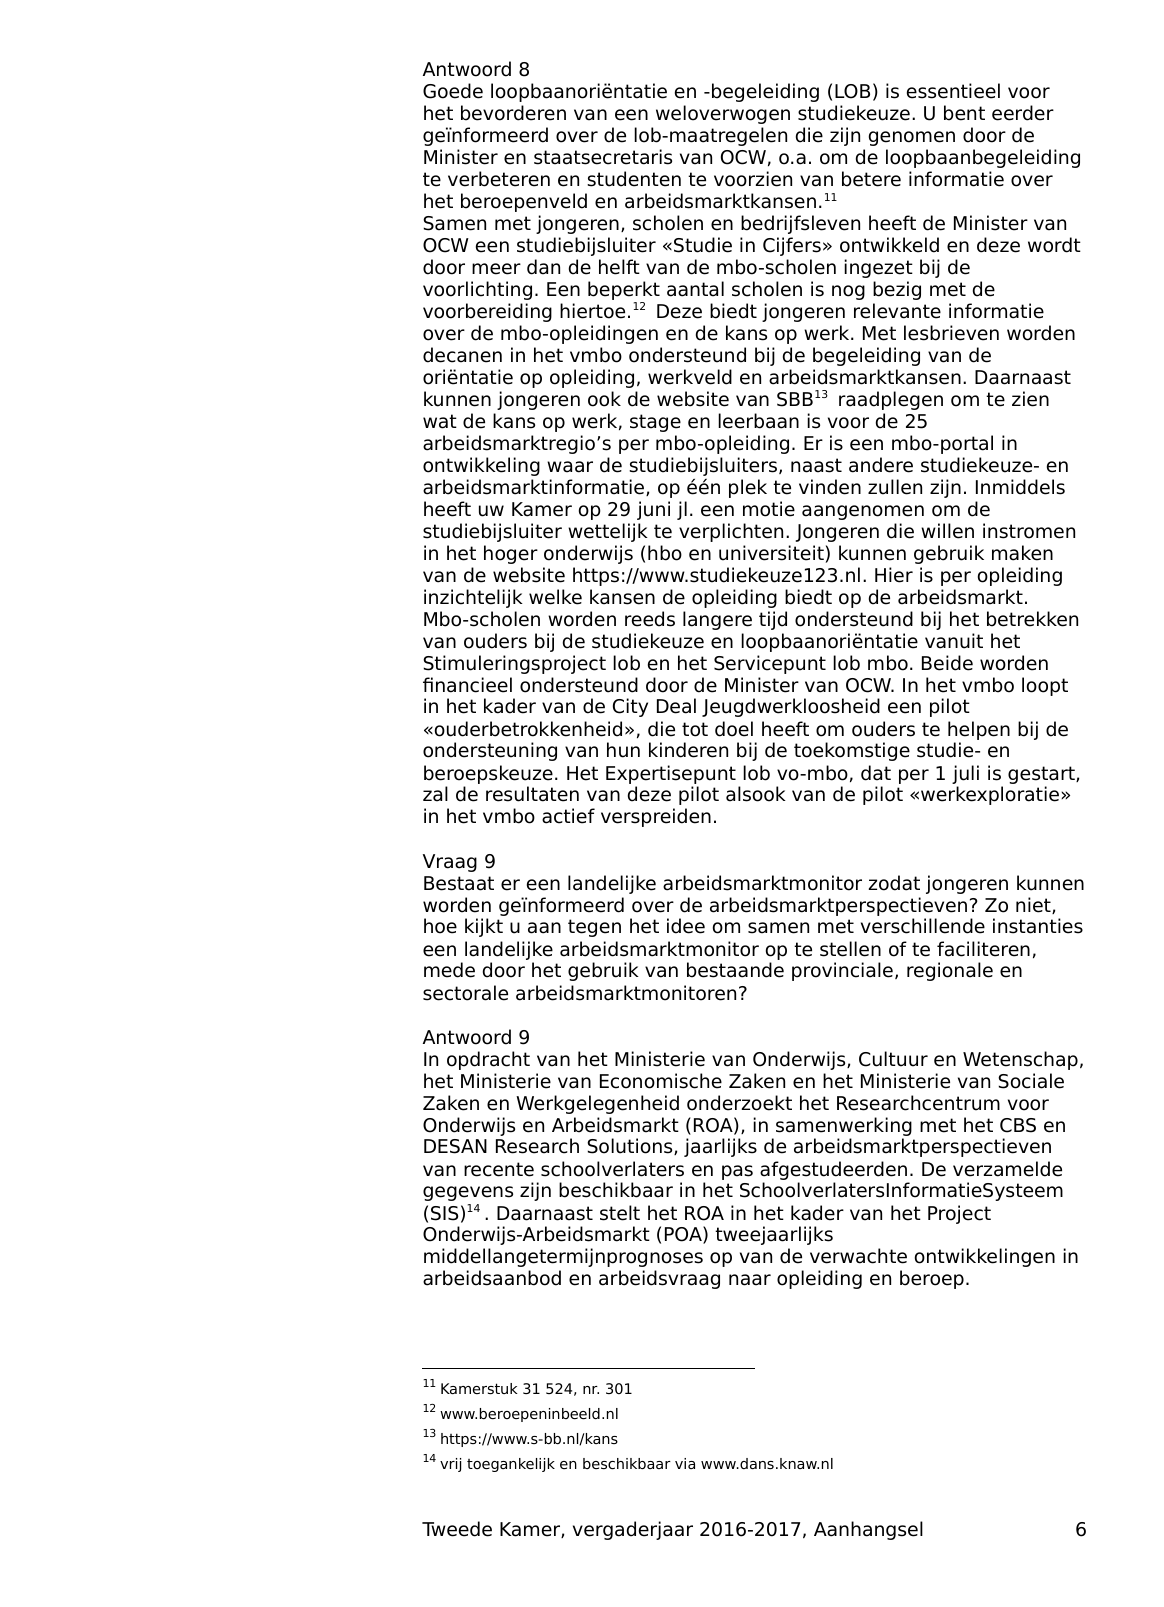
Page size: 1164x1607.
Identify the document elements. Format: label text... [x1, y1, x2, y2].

text Antwoord 8 [422, 59, 1087, 81]
text Kamerstuk 31 524, nr. 301 [422, 1377, 1087, 1399]
text In opdracht van het Ministerie van Onderwijs, Cultuur en Wetenschap, het Ministerie van Economische Zaken en het Ministerie van Sociale Zaken en Werkgelegenheid onderzoekt het Researchcentrum voor Onderwijs en Arbeidsmarkt (ROA), in samenwerking met het CBS en DESAN Research Solutions, jaarlijks de arbeidsmarktperspectieven van recente schoolverlaters en pas afgestudeerden. De verzamelde gegevens zijn beschikbaar in het SchoolverlatersInformatieSysteem (SIS). Daarnaast stelt het ROA in het kader van het Project Onderwijs-Arbeidsmarkt (POA) tweejaarlijks middellangetermijnprognoses op van de verwachte ontwikkelingen in arbeidsaanbod en arbeidsvraag naar opleiding en beroep. [422, 1048, 1087, 1290]
text Bestaat er een landelijke arbeidsmarktmonitor zodat jongeren kunnen worden geïnformeerd over de arbeidsmarktperspectieven? Zo niet, hoe kijkt u aan tegen het idee om samen met verschillende instanties een landelijke arbeidsmarktmonitor op te stellen of te faciliteren, mede door het gebruik van bestaande provinciale, regionale en sectorale arbeidsmarktmonitoren? [422, 872, 1087, 1004]
text Samen met jongeren, scholen en bedrijfsleven heeft de Minister van OCW een studiebijsluiter «Studie in Cijfers» ontwikkeld en deze wordt door meer dan de helft van de mbo-scholen ingezet bij de voorlichting. Een beperkt aantal scholen is nog bezig met de voorbereiding hiertoe. Deze biedt jongeren relevante informatie over de mbo-opleidingen en de kans op werk. Met lesbrieven worden decanen in het vmbo ondersteund bij de begeleiding van de oriëntatie op opleiding, werkveld en arbeidsmarktkansen. Daarnaast kunnen jongeren ook de website van SBB raadplegen om te zien wat de kans op werk, stage en leerbaan is voor de 25 arbeidsmarktregio’s per mbo-opleiding. Er is een mbo-portal in ontwikkeling waar de studiebijsluiters, naast andere studiekeuze- en arbeidsmarktinformatie, op één plek te vinden zullen zijn. Inmiddels heeft uw Kamer op 29 juni jl. een motie aangenomen om de studiebijsluiter wettelijk te verplichten. Jongeren die willen instromen in het hoger onderwijs (hbo en universiteit) kunnen gebruik maken van de website https://www.studiekeuze123.nl. Hier is per opleiding inzichtelijk welke kansen de opleiding biedt op de arbeidsmarkt. [422, 213, 1087, 608]
text Vraag 9 [422, 851, 1087, 872]
text Antwoord 9 [422, 1027, 1087, 1048]
text https://www.s-bb.nl/kans [422, 1427, 1087, 1449]
text Goede loopbaanoriëntatie en -begeleiding (LOB) is essentieel voor het bevorderen van een weloverwogen studiekeuze. U bent eerder geïnformeerd over de lob-maatregelen die zijn genomen door de Minister en staatsecretaris van OCW, o.a. om de loopbaanbegeleiding te verbeteren en studenten te voorzien van betere informatie over het beroepenveld en arbeidsmarktkansen. [422, 81, 1087, 213]
text Mbo-scholen worden reeds langere tijd ondersteund bij het betrekken van ouders bij de studiekeuze en loopbaanoriëntatie vanuit het Stimuleringsproject lob en het Servicepunt lob mbo. Beide worden financieel ondersteund door de Minister van OCW. In het vmbo loopt in het kader van de City Deal Jeugdwerkloosheid een pilot «ouderbetrokkenheid», die tot doel heeft om ouders te helpen bij de ondersteuning van hun kinderen bij de toekomstige studie- en beroepskeuze. Het Expertisepunt lob vo-mbo, dat per 1 juli is gestart, zal de resultaten van deze pilot alsook van de pilot «werkexploratie» in het vmbo actief verspreiden. [422, 608, 1087, 828]
text vrij toegankelijk en beschikbaar via www.dans.knaw.nl [422, 1452, 1087, 1474]
text www.beroepeninbeeld.nl [422, 1402, 1087, 1424]
